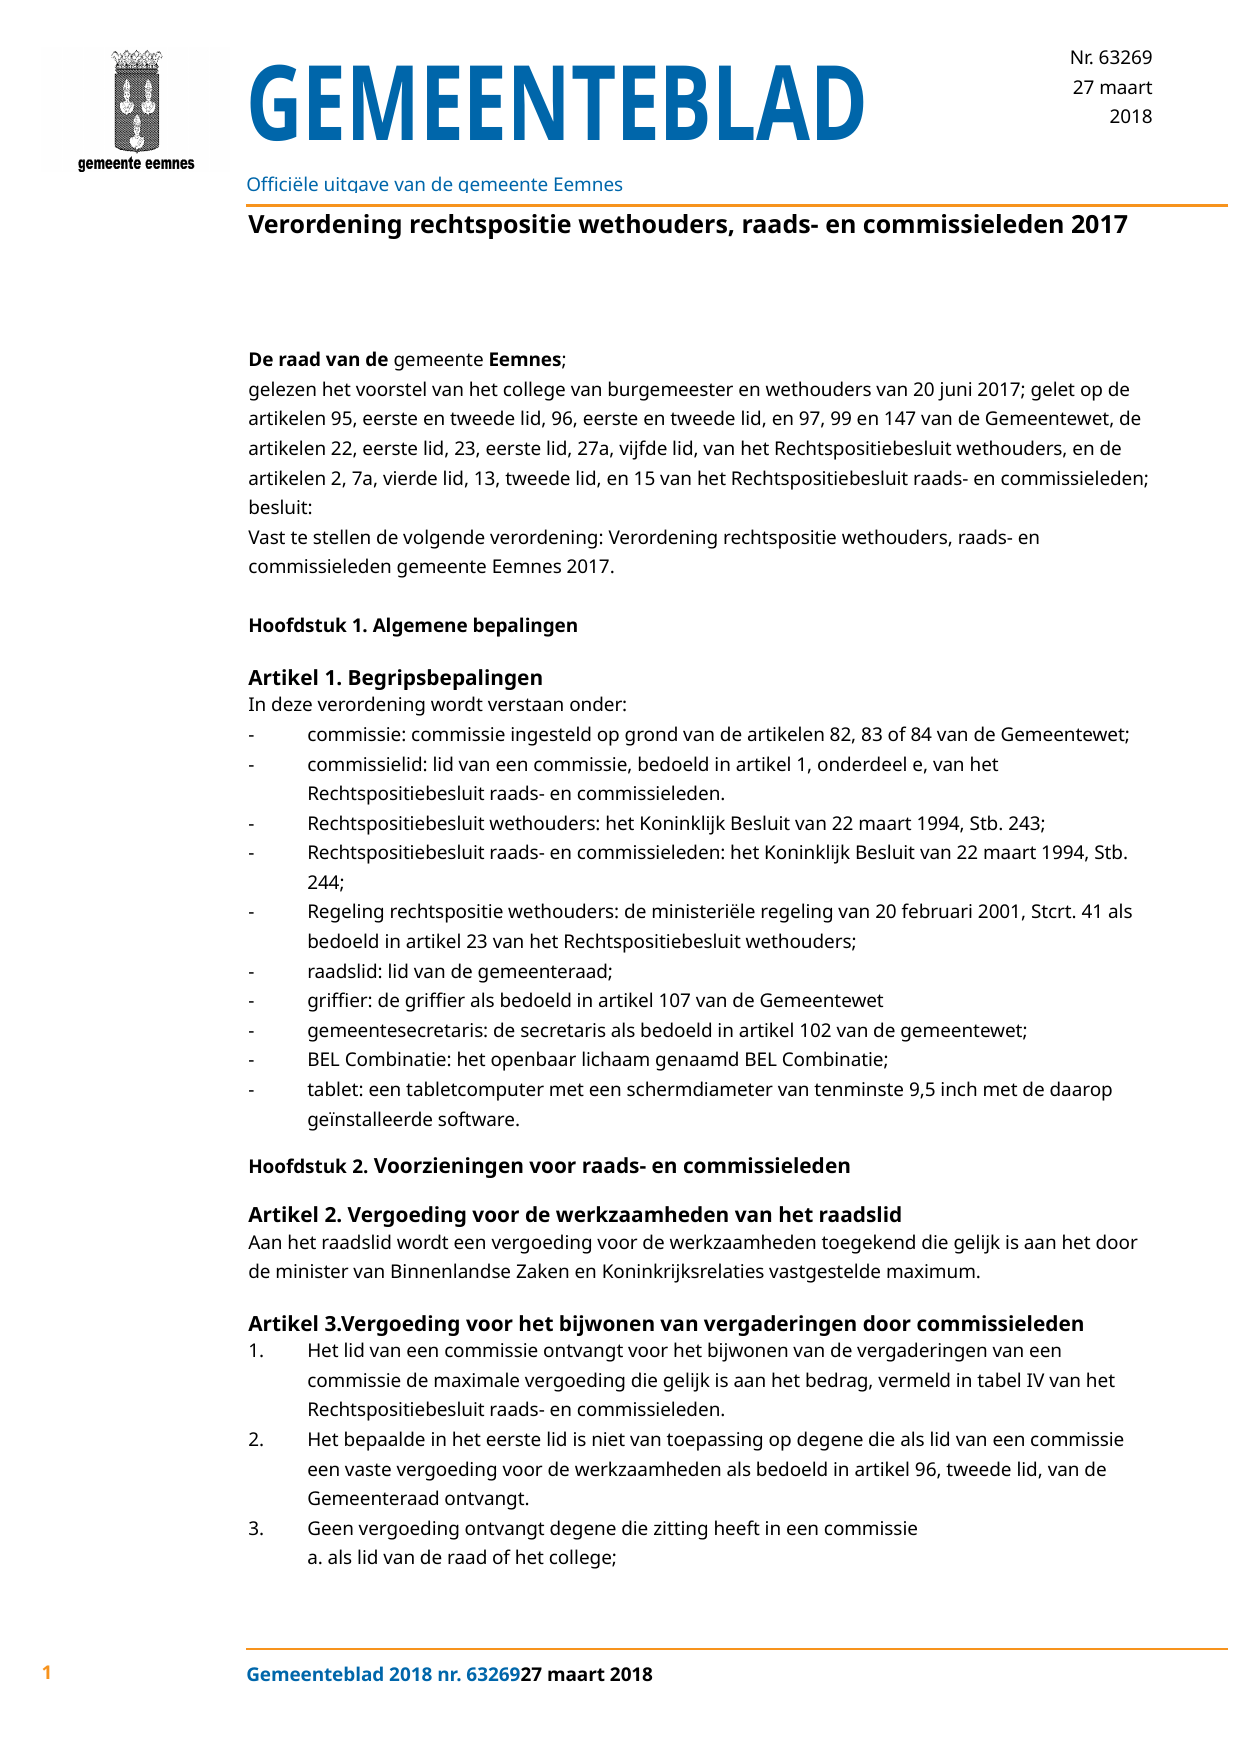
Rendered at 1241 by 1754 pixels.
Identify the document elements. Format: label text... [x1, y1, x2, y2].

text gelezen het voorstel van het college van burgemeester en wethouders van 20 juni 2017; gelet op de artikelen 95, eerste en tweede lid, 96, eerste en tweede lid, en 97, 99 en 147 van de Gemeentewet, de artikelen 22, eerste lid, 23, eerste lid, 27a, vijfde lid, van het Rechtspositiebesluit wethouders, en de artikelen 2, 7a, vierde lid, 13, tweede lid, en 15 van het Rechtspositiebesluit raads- en commissieleden; [248, 376, 1152, 491]
list commissielid: lid van een commissie, bedoeld in artikel 1, onderdeel e, van het Rechtspositiebesluit raads- en commissieleden. [248, 751, 1152, 806]
list a. als lid van de raad of het college; [248, 1544, 1152, 1570]
text Hoofdstuk 2. Voorzieningen voor raads- en commissieleden [248, 1151, 1152, 1180]
list tablet: een tabletcomputer met een schermdiameter van tenminste 9,5 inch met de daarop geïnstalleerde software. [248, 1076, 1152, 1131]
list raadslid: lid van de gemeenteraad; [248, 958, 1152, 983]
text Hoofdstuk 1. Algemene bepalingen [248, 613, 1152, 638]
list Rechtspositiebesluit wethouders: het Koninklijk Besluit van 22 maart 1994, Stb. 243; [248, 810, 1152, 836]
text Vast te stellen de volgende verordening: Verordening rechtspositie wethouders, raads- en commissieleden gemeente Eemnes 2017. [248, 524, 1152, 579]
list Rechtspositiebesluit raads- en commissieleden: het Koninklijk Besluit van 22 maart 1994, Stb. 244; [248, 839, 1152, 895]
list gemeentesecretaris: de secretaris als bedoeld in artikel 102 van de gemeentewet; [248, 1017, 1152, 1043]
text Artikel 2. Vergoeding voor de werkzaamheden van het raadslid [248, 1201, 1152, 1229]
list Het bepaalde in het eerste lid is niet van toepassing op degene die als lid van een commissie een vaste vergoeding voor de werkzaamheden als bedoeld in artikel 96, tweede lid, van de Gemeenteraad ontvangt. [248, 1426, 1152, 1511]
text Artikel 1. Begripsbepalingen [248, 663, 1152, 692]
text In deze verordening wordt verstaan onder: [248, 692, 1152, 717]
list commissie: commissie ingesteld op grond van de artikelen 82, 83 of 84 van de Gemeentewet; [248, 721, 1152, 747]
list Geen vergoeding ontvangt degene die zitting heeft in een commissie [248, 1515, 1152, 1541]
text Verordening rechtspositie wethouders, raads- en commissieleden 2017 [248, 207, 1152, 241]
list griffier: de griffier als bedoeld in artikel 107 van de Gemeentewet [248, 987, 1152, 1013]
text Aan het raadslid wordt een vergoeding voor de werkzaamheden toegekend die gelijk is aan het door de minister van Binnenlandse Zaken en Koninkrijksrelaties vastgestelde maximum. [248, 1229, 1152, 1284]
text Artikel 3.Vergoeding voor het bijwonen van vergaderingen door commissieleden [248, 1309, 1152, 1337]
text besluit: [248, 494, 1152, 520]
list Het lid van een commissie ontvangt voor het bijwonen van de vergaderingen van een commissie de maximale vergoeding die gelijk is aan het bedrag, vermeld in tabel IV van het Rechtspositiebesluit raads- en commissieleden. [248, 1337, 1152, 1422]
picture [41, 47, 231, 172]
list BEL Combinatie: het openbaar lichaam genaamd BEL Combinatie; [248, 1047, 1152, 1072]
list Regeling rechtspositie wethouders: de ministeriële regeling van 20 februari 2001, Stcrt. 41 als bedoeld in artikel 23 van het Rechtspositiebesluit wethouders; [248, 899, 1152, 954]
text De raad van de gemeente Eemnes; [248, 346, 1152, 372]
